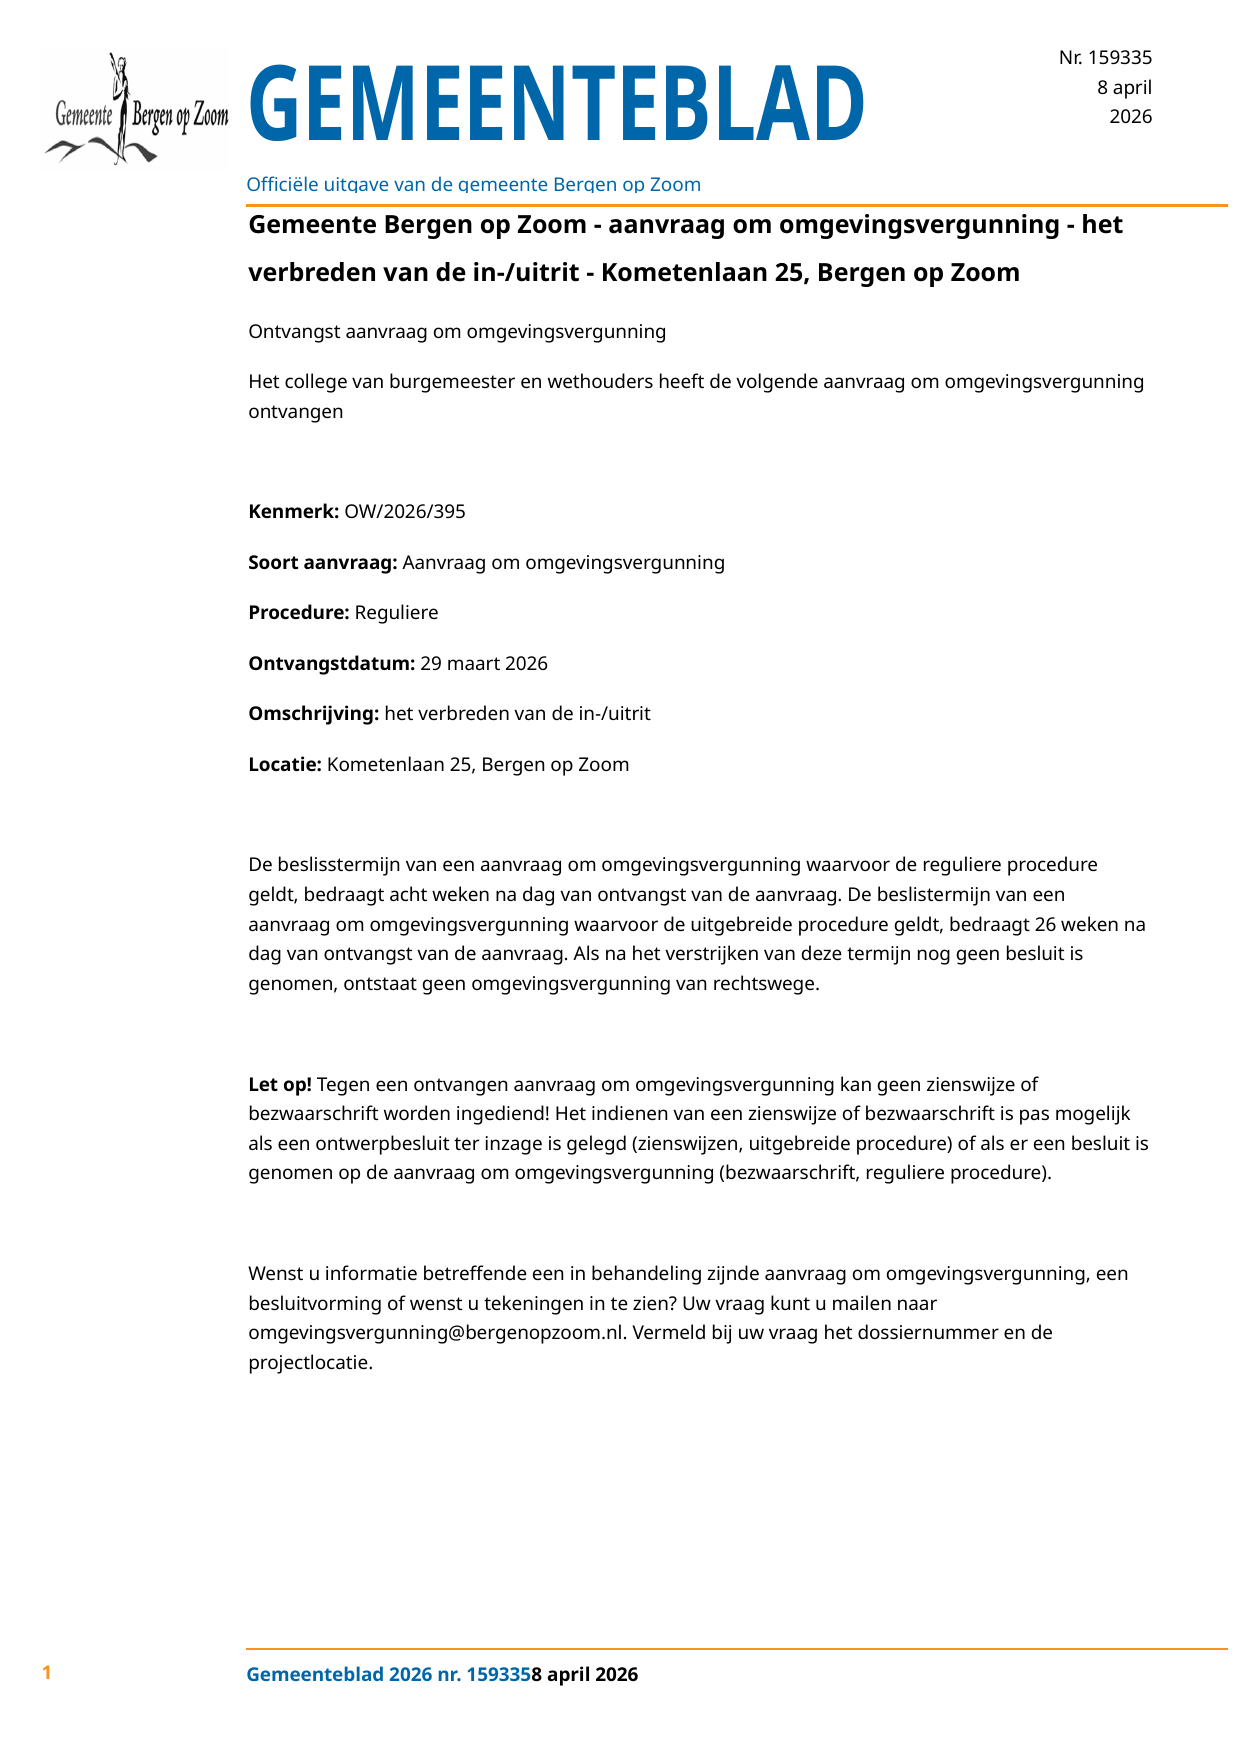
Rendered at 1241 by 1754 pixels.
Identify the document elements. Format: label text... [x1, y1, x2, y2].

text Let op! Tegen een ontvangen aanvraag om omgevingsvergunning kan geen zienswijze of bezwaarschrift worden ingediend! Het indienen van een zienswijze of bezwaarschrift is pas mogelijk als een ontwerpbesluit ter inzage is gelegd (zienswijzen, uitgebreide procedure) of als er een besluit is genomen op de aanvraag om omgevingsvergunning (bezwaarschrift, reguliere procedure). [248, 1071, 1152, 1185]
text Het college van burgemeester en wethouders heeft de volgende aanvraag om omgevingsvergunning ontvangen [248, 368, 1152, 424]
picture [41, 47, 231, 172]
text Ontvangst aanvraag om omgevingsvergunning [248, 318, 1152, 344]
text Omschrijving: het verbreden van de in-/uitrit [248, 700, 1152, 726]
text De beslisstermijn van een aanvraag om omgevingsvergunning waarvoor de reguliere procedure geldt, bedraagt acht weken na dag van ontvangst van de aanvraag. De beslistermijn van een aanvraag om omgevingsvergunning waarvoor de uitgebreide procedure geldt, bedraagt 26 weken na dag van ontvangst van de aanvraag. Als na het verstrijken van deze termijn nog geen besluit is genomen, ontstaat geen omgevingsvergunning van rechtswege. [248, 852, 1152, 996]
text Kenmerk: OW/2026/395 [248, 499, 1152, 524]
text Gemeente Bergen op Zoom - aanvraag om omgevingsvergunning - het verbreden van de in-/uitrit - Kometenlaan 25, Bergen op Zoom [248, 207, 1152, 288]
text Procedure: Reguliere [248, 599, 1152, 625]
text Locatie: Kometenlaan 25, Bergen op Zoom [248, 751, 1152, 777]
text Soort aanvraag: Aanvraag om omgevingsvergunning [248, 549, 1152, 575]
text Wenst u informatie betreffende een in behandeling zijnde aanvraag om omgevingsvergunning, een besluitvorming of wenst u tekeningen in te zien? Uw vraag kunt u mailen naar omgevingsvergunning@bergenopzoom.nl. Vermeld bij uw vraag het dossiernummer en de projectlocatie. [248, 1260, 1152, 1375]
text Ontvangstdatum: 29 maart 2026 [248, 650, 1152, 676]
